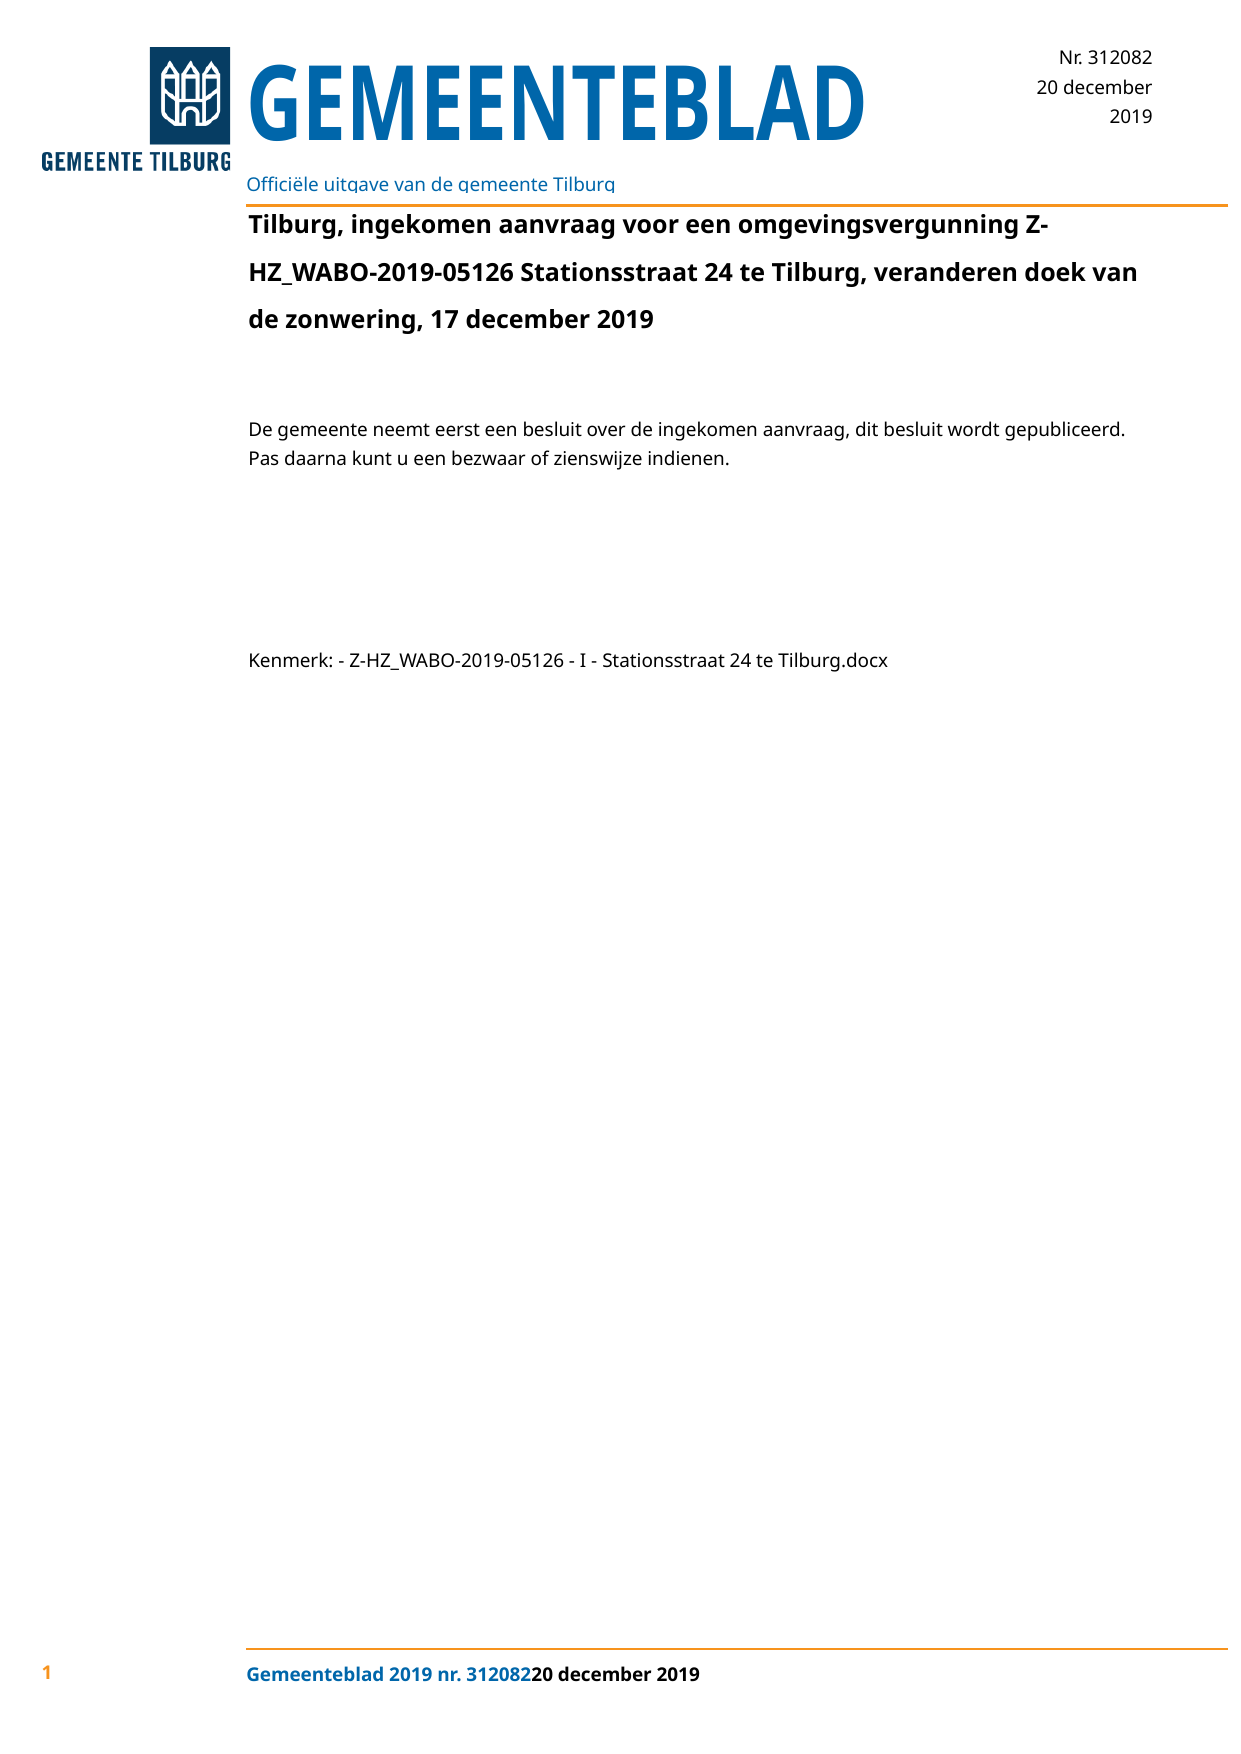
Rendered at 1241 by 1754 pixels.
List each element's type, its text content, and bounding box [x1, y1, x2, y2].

picture [41, 47, 231, 172]
text De gemeente neemt eerst een besluit over de ingekomen aanvraag, dit besluit wordt gepubliceerd. Pas daarna kunt u een bezwaar of zienswijze indienen. [248, 416, 1152, 471]
text Tilburg, ingekomen aanvraag voor een omgevingsvergunning Z-HZ_WABO-2019-05126 Stationsstraat 24 te Tilburg, veranderen doek van de zonwering, 17 december 2019 [248, 207, 1152, 336]
text Kenmerk: - Z-HZ_WABO-2019-05126 - I - Stationsstraat 24 te Tilburg.docx [248, 647, 1152, 673]
